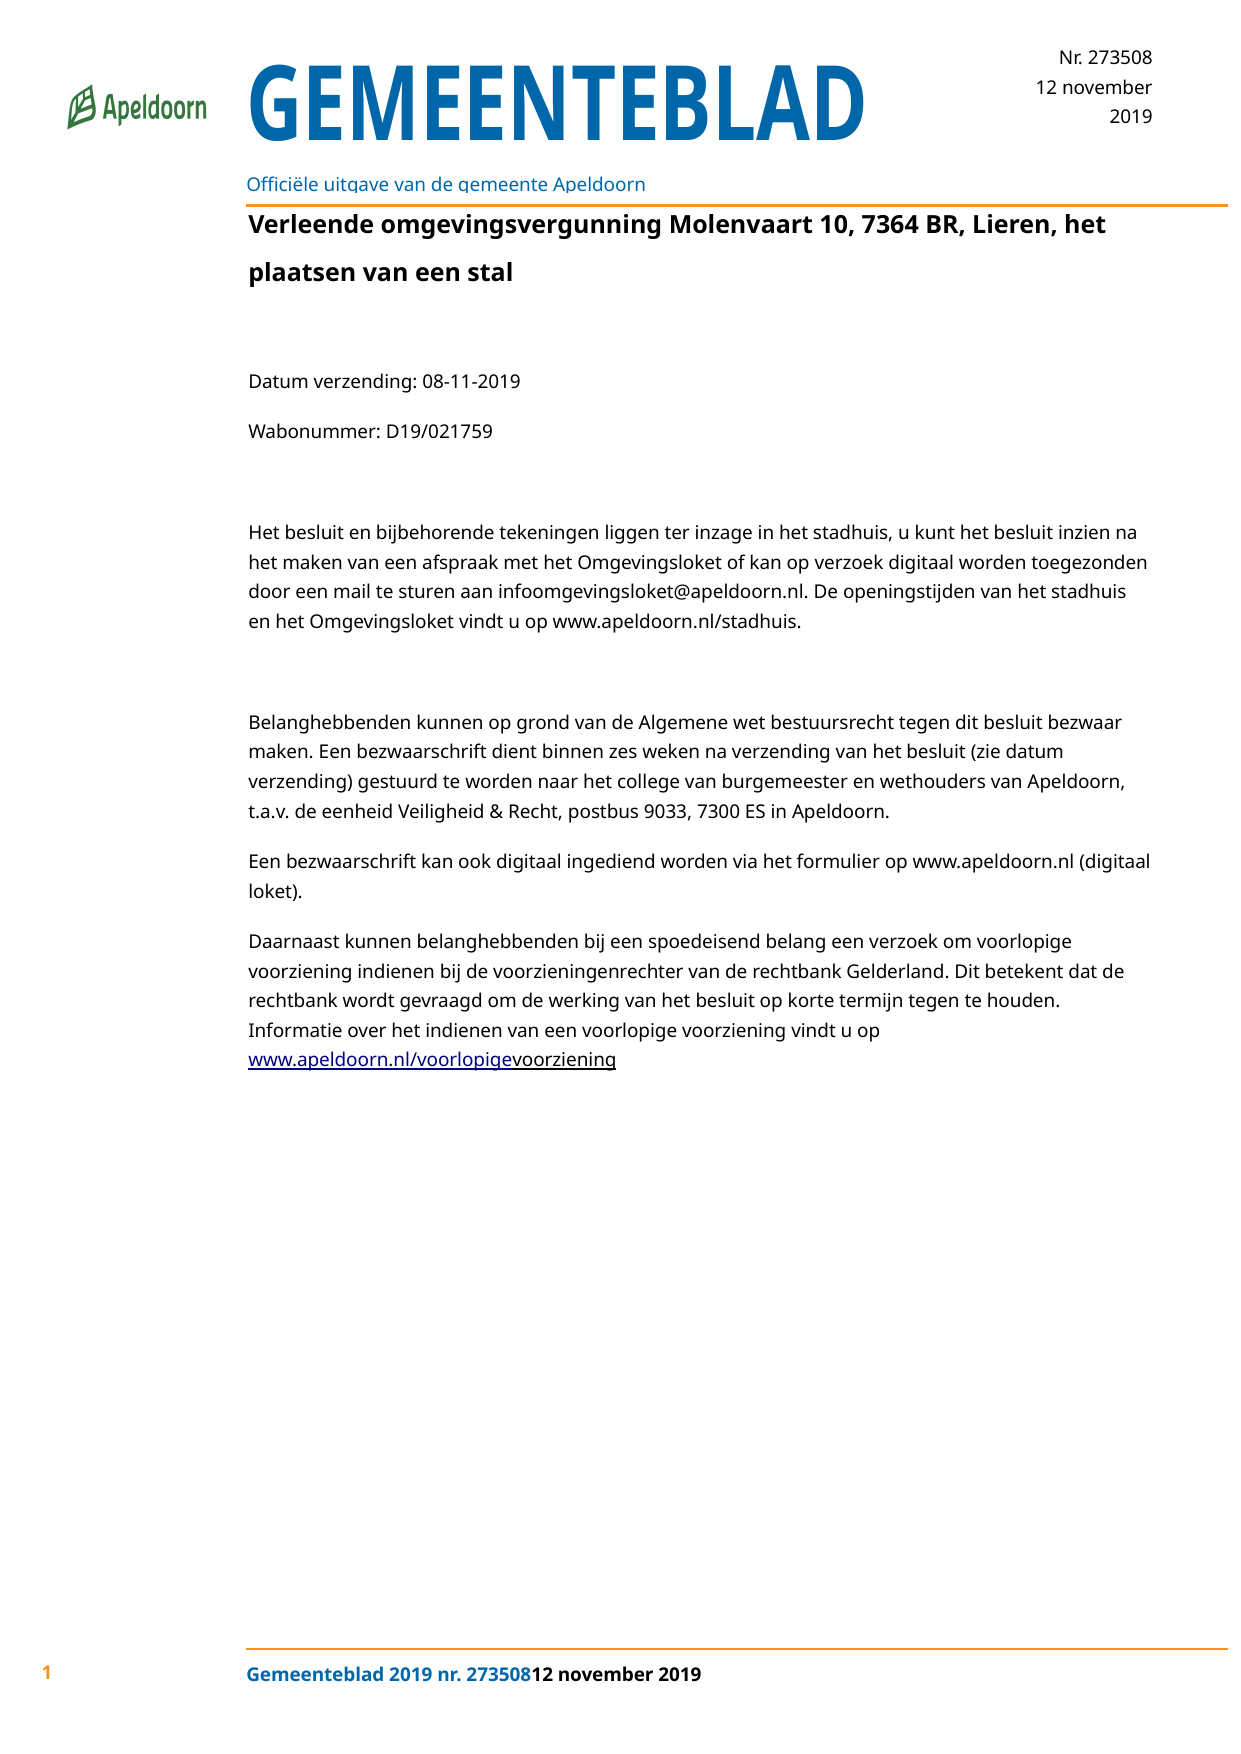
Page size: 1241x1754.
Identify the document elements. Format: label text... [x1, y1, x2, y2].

picture [41, 47, 231, 172]
text Belanghebbenden kunnen op grond van de Algemene wet bestuursrecht tegen dit besluit bezwaar maken. Een bezwaarschrift dient binnen zes weken na verzending van het besluit (zie datum verzending) gestuurd te worden naar het college van burgemeester en wethouders van Apeldoorn, t.a.v. de eenheid Veiligheid & Recht, postbus 9033, 7300 ES in Apeldoorn. [248, 709, 1152, 824]
text Datum verzending: 08-11-2019 [248, 368, 1152, 394]
text Het besluit en bijbehorende tekeningen liggen ter inzage in het stadhuis, u kunt het besluit inzien na het maken van een afspraak met het Omgevingsloket of kan op verzoek digitaal worden toegezonden door een mail te sturen aan infoomgevingsloket@apeldoorn.nl. De openingstijden van het stadhuis en het Omgevingsloket vindt u op www.apeldoorn.nl/stadhuis. [248, 519, 1152, 634]
text Wabonummer: D19/021759 [248, 419, 1152, 444]
text Verleende omgevingsvergunning Molenvaart 10, 7364 BR, Lieren, het plaatsen van een stal [248, 207, 1152, 288]
text Daarnaast kunnen belanghebbenden bij een spoedeisend belang een verzoek om voorlopige voorziening indienen bij de voorzieningenrechter van de rechtbank Gelderland. Dit betekent dat de rechtbank wordt gevraagd om de werking van het besluit op korte termijn tegen te houden. Informatie over het indienen van een voorlopige voorziening vindt u op www.apeldoorn.nl/voorlopigevoorziening [248, 928, 1152, 1072]
text Een bezwaarschrift kan ook digitaal ingediend worden via het formulier op www.apeldoorn.nl (digitaal loket). [248, 848, 1152, 904]
